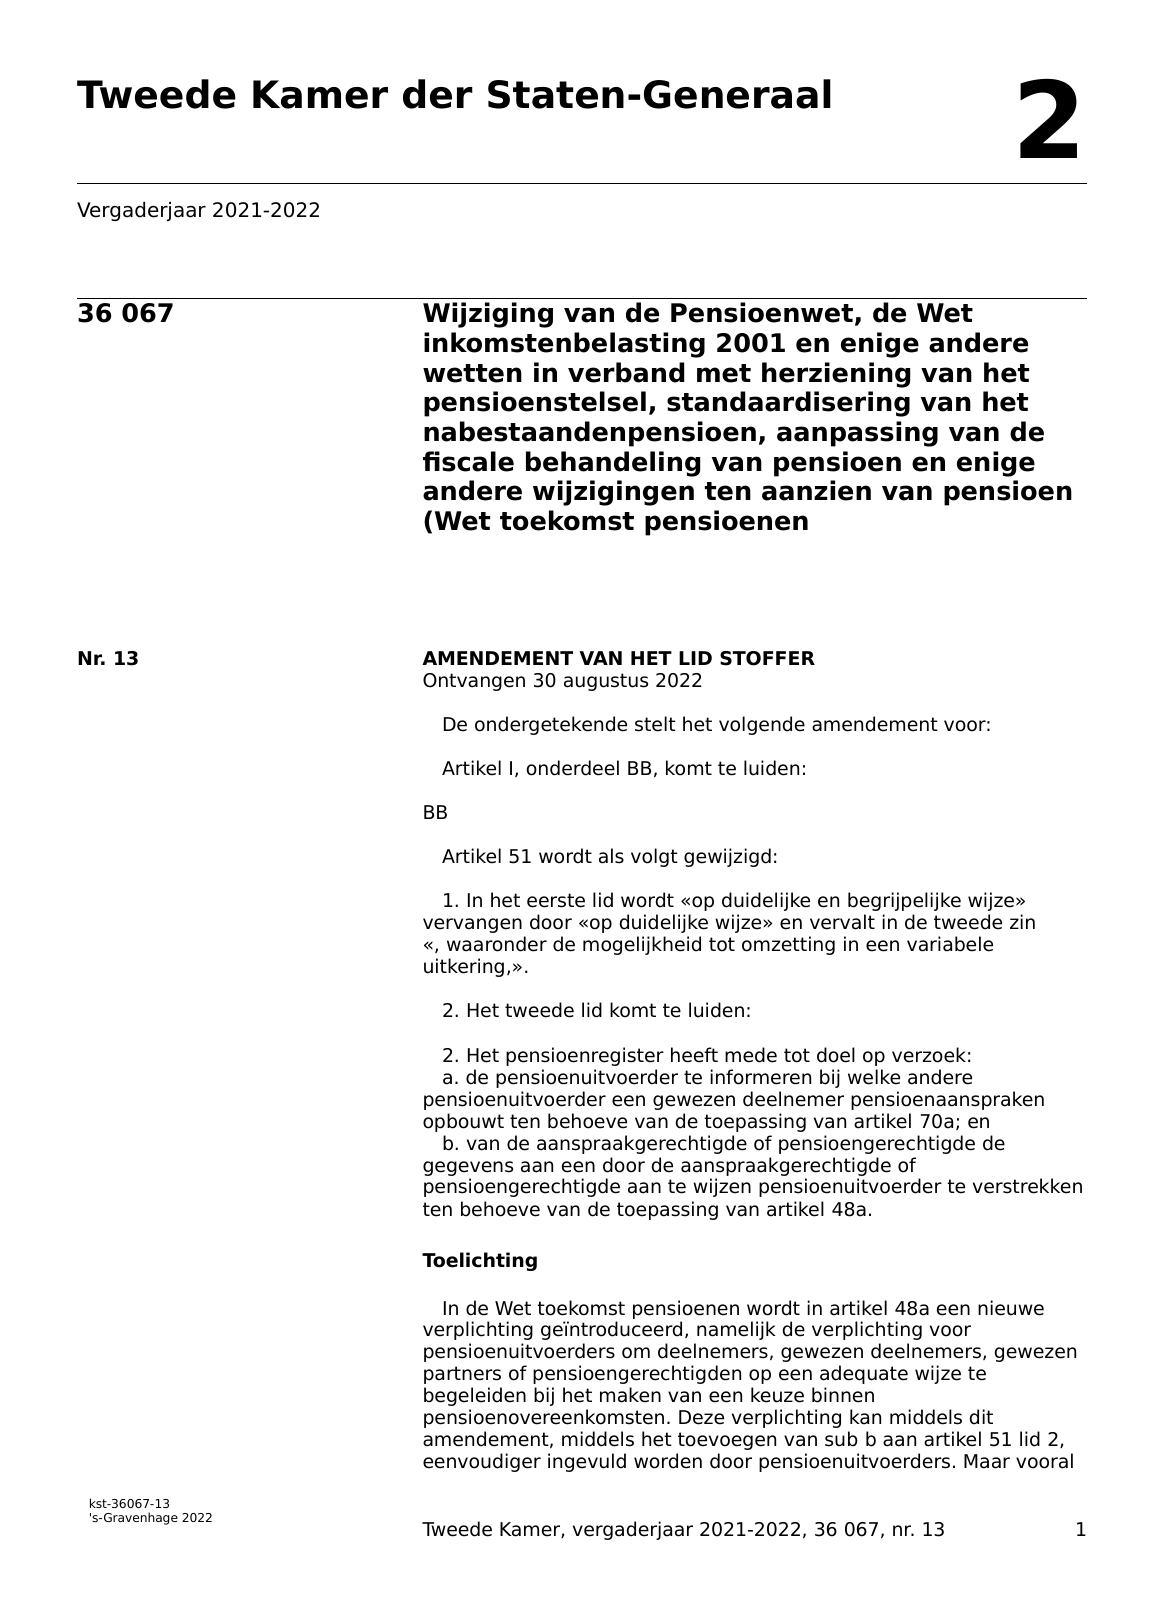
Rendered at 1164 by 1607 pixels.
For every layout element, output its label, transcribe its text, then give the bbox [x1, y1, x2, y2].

text Artikel 51 wordt als volgt gewijzigd: [422, 846, 1087, 868]
text 2. Het tweede lid komt te luiden: [422, 1000, 1087, 1022]
text 's-Gravenhage 2022 [88, 1511, 323, 1525]
text 1. In het eerste lid wordt «op duidelijke en begrijpelijke wijze» vervangen door «op duidelijke wijze» en vervalt in de tweede zin «, waaronder de mogelijkheid tot omzetting in een variabele uitkering,». [422, 890, 1087, 978]
text Ontvangen 30 augustus 2022 [422, 669, 1087, 691]
text In de Wet toekomst pensioenen wordt in artikel 48a een nieuwe verplichting geïntroduceerd, namelijk de verplichting voor pensioenuitvoerders om deelnemers, gewezen deelnemers, gewezen partners of pensioengerechtigden op een adequate wijze te begeleiden bij het maken van een keuze binnen pensioenovereenkomsten. Deze verplichting kan middels dit amendement, middels het toevoegen van sub b aan artikel 51 lid 2, eenvoudiger ingevuld worden door pensioenuitvoerders. Maar vooral [422, 1297, 1087, 1473]
text b. van de aanspraakgerechtigde of pensioengerechtigde de gegevens aan een door de aanspraakgerechtigde of pensioengerechtigde aan te wijzen pensioenuitvoerder te verstrekken ten behoeve van de toepassing van artikel 48a. [422, 1132, 1087, 1220]
text kst-36067-13 [88, 1497, 323, 1511]
subtitle Nr. 13 AMENDEMENT VAN HET LID STOFFER [77, 647, 1087, 669]
text De ondergetekende stelt het volgende amendement voor: [422, 714, 1087, 736]
subtitle Toelichting [422, 1250, 1087, 1272]
subtitle 36 067 Wijziging van de Pensioenwet, de Wet inkomstenbelasting 2001 en enige andere wetten in verband met herziening van het pensioenstelsel, standaardisering van het nabestaandenpensioen, aanpassing van de fiscale behandeling van pensioen en enige andere wijzigingen ten aanzien van pensioen (Wet toekomst pensioenen [77, 299, 1087, 536]
text Artikel I, onderdeel BB, komt te luiden: [422, 758, 1087, 780]
table_header Tweede Kamer der Staten-Generaal [77, 59, 886, 183]
text a. de pensioenuitvoerder te informeren bij welke andere pensioenuitvoerder een gewezen deelnemer pensioenaanspraken opbouwt ten behoeve van de toepassing van artikel 70a; en [422, 1067, 1087, 1132]
table_cell Vergaderjaar 2021-2022 [77, 184, 1087, 298]
text 2. Het pensioenregister heeft mede tot doel op verzoek: [422, 1044, 1087, 1067]
table_header 2 [886, 59, 1087, 183]
text BB [422, 802, 1087, 824]
